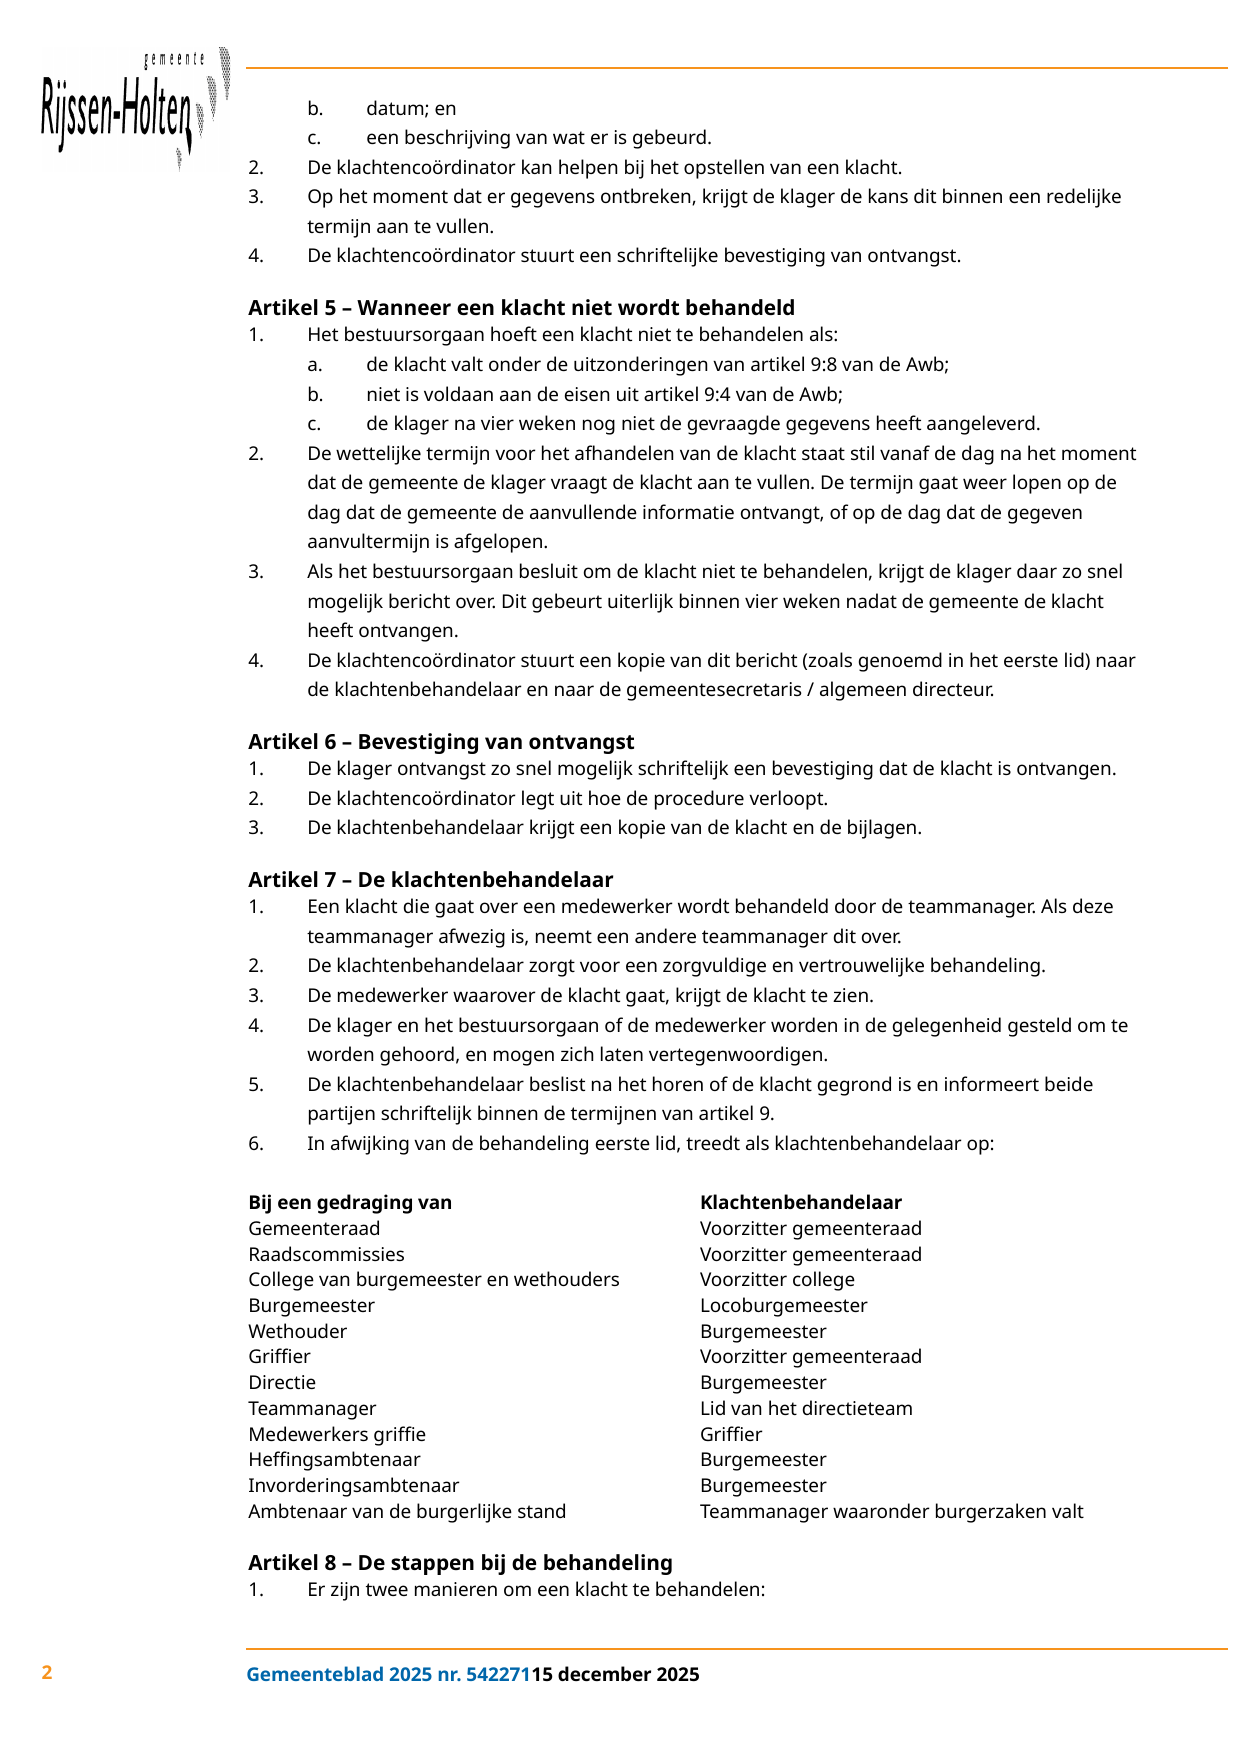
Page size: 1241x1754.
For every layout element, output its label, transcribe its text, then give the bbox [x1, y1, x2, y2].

list Een klacht die gaat over een medewerker wordt behandeld door de teammanager. Als deze teammanager afwezig is, neemt een andere teammanager dit over. [248, 893, 1152, 949]
table_cell Medewerkers griffie [248, 1421, 700, 1447]
list De klachtenbehandelaar krijgt een kopie van de klacht en de bijlagen. [248, 814, 1152, 840]
text Artikel 8 – De stappen bij de behandeling [248, 1548, 1152, 1576]
table_cell Ambtenaar van de burgerlijke stand [248, 1498, 700, 1524]
table_cell Teammanager [248, 1395, 700, 1421]
text Artikel 5 – Wanneer een klacht niet wordt behandeld [248, 293, 1152, 322]
table_cell Griffier [248, 1344, 700, 1369]
table_cell Voorzitter gemeenteraad [700, 1241, 1152, 1267]
table_cell Voorzitter gemeenteraad [700, 1215, 1152, 1241]
list De klager en het bestuursorgaan of de medewerker worden in de gelegenheid gesteld om te worden gehoord, en mogen zich laten vertegenwoordigen. [248, 1012, 1152, 1067]
list Op het moment dat er gegevens ontbreken, krijgt de klager de kans dit binnen een redelijke termijn aan te vullen. [248, 183, 1152, 239]
list de klager na vier weken nog niet de gevraagde gegevens heeft aangeleverd. [307, 410, 1152, 436]
table_cell Invorderingsambtenaar [248, 1473, 700, 1498]
list De wettelijke termijn voor het afhandelen van de klacht staat stil vanaf de dag na het moment dat de gemeente de klager vraagt de klacht aan te vullen. De termijn gaat weer lopen op de dag dat de gemeente de aanvullende informatie ontvangt, of op de dag dat de gegeven aanvultermijn is afgelopen. [248, 440, 1152, 554]
text Artikel 6 – Bevestiging van ontvangst [248, 727, 1152, 755]
table_cell Lid van het directieteam [700, 1395, 1152, 1421]
table_cell Gemeenteraad [248, 1215, 700, 1241]
table_header Klachtenbehandelaar [700, 1189, 1152, 1215]
list De medewerker waarover de klacht gaat, krijgt de klacht te zien. [248, 982, 1152, 1008]
list niet is voldaan aan de eisen uit artikel 9:4 van de Awb; [307, 381, 1152, 406]
table_cell Burgemeester [700, 1318, 1152, 1344]
list de klacht valt onder de uitzonderingen van artikel 9:8 van de Awb; [307, 351, 1152, 377]
table_cell Griffier [700, 1421, 1152, 1447]
list datum; en [307, 95, 1152, 121]
table_cell Heffingsambtenaar [248, 1447, 700, 1472]
list De klachtencoördinator kan helpen bij het opstellen van een klacht. [248, 154, 1152, 180]
table_cell Burgemeester [700, 1473, 1152, 1498]
list Er zijn twee manieren om een klacht te behandelen: [248, 1576, 1152, 1602]
table_cell Wethouder [248, 1318, 700, 1344]
table_cell Voorzitter gemeenteraad [700, 1344, 1152, 1369]
list De klachtenbehandelaar beslist na het horen of de klacht gegrond is en informeert beide partijen schriftelijk binnen de termijnen van artikel 9. [248, 1071, 1152, 1126]
table_cell Directie [248, 1370, 700, 1395]
table_cell Burgemeester [700, 1447, 1152, 1472]
table_cell Locoburgemeester [700, 1292, 1152, 1318]
table_cell College van burgemeester en wethouders [248, 1267, 700, 1292]
list De klachtencoördinator legt uit hoe de procedure verloopt. [248, 785, 1152, 811]
list De klager ontvangst zo snel mogelijk schriftelijk een bevestiging dat de klacht is ontvangen. [248, 755, 1152, 781]
list Het bestuursorgaan hoeft een klacht niet te behandelen als: [248, 322, 1152, 347]
text Artikel 7 – De klachtenbehandelaar [248, 865, 1152, 893]
list een beschrijving van wat er is gebeurd. [307, 124, 1152, 150]
list In afwijking van de behandeling eerste lid, treedt als klachtenbehandelaar op: [248, 1130, 1152, 1156]
table_cell Voorzitter college [700, 1267, 1152, 1292]
table_header Bij een gedraging van [248, 1189, 700, 1215]
table_cell Raadscommissies [248, 1241, 700, 1267]
list De klachtencoördinator stuurt een kopie van dit bericht (zoals genoemd in het eerste lid) naar de klachtenbehandelaar en naar de gemeentesecretaris / algemeen directeur. [248, 647, 1152, 702]
list De klachtencoördinator stuurt een schriftelijke bevestiging van ontvangst. [248, 243, 1152, 268]
table_cell Teammanager waaronder burgerzaken valt [700, 1498, 1152, 1524]
list De klachtenbehandelaar zorgt voor een zorgvuldige en vertrouwelijke behandeling. [248, 953, 1152, 978]
table_cell Burgemeester [700, 1370, 1152, 1395]
list Als het bestuursorgaan besluit om de klacht niet te behandelen, krijgt de klager daar zo snel mogelijk bericht over. Dit gebeurt uiterlijk binnen vier weken nadat de gemeente de klacht heeft ontvangen. [248, 558, 1152, 643]
picture [41, 47, 231, 172]
table_cell Burgemeester [248, 1292, 700, 1318]
